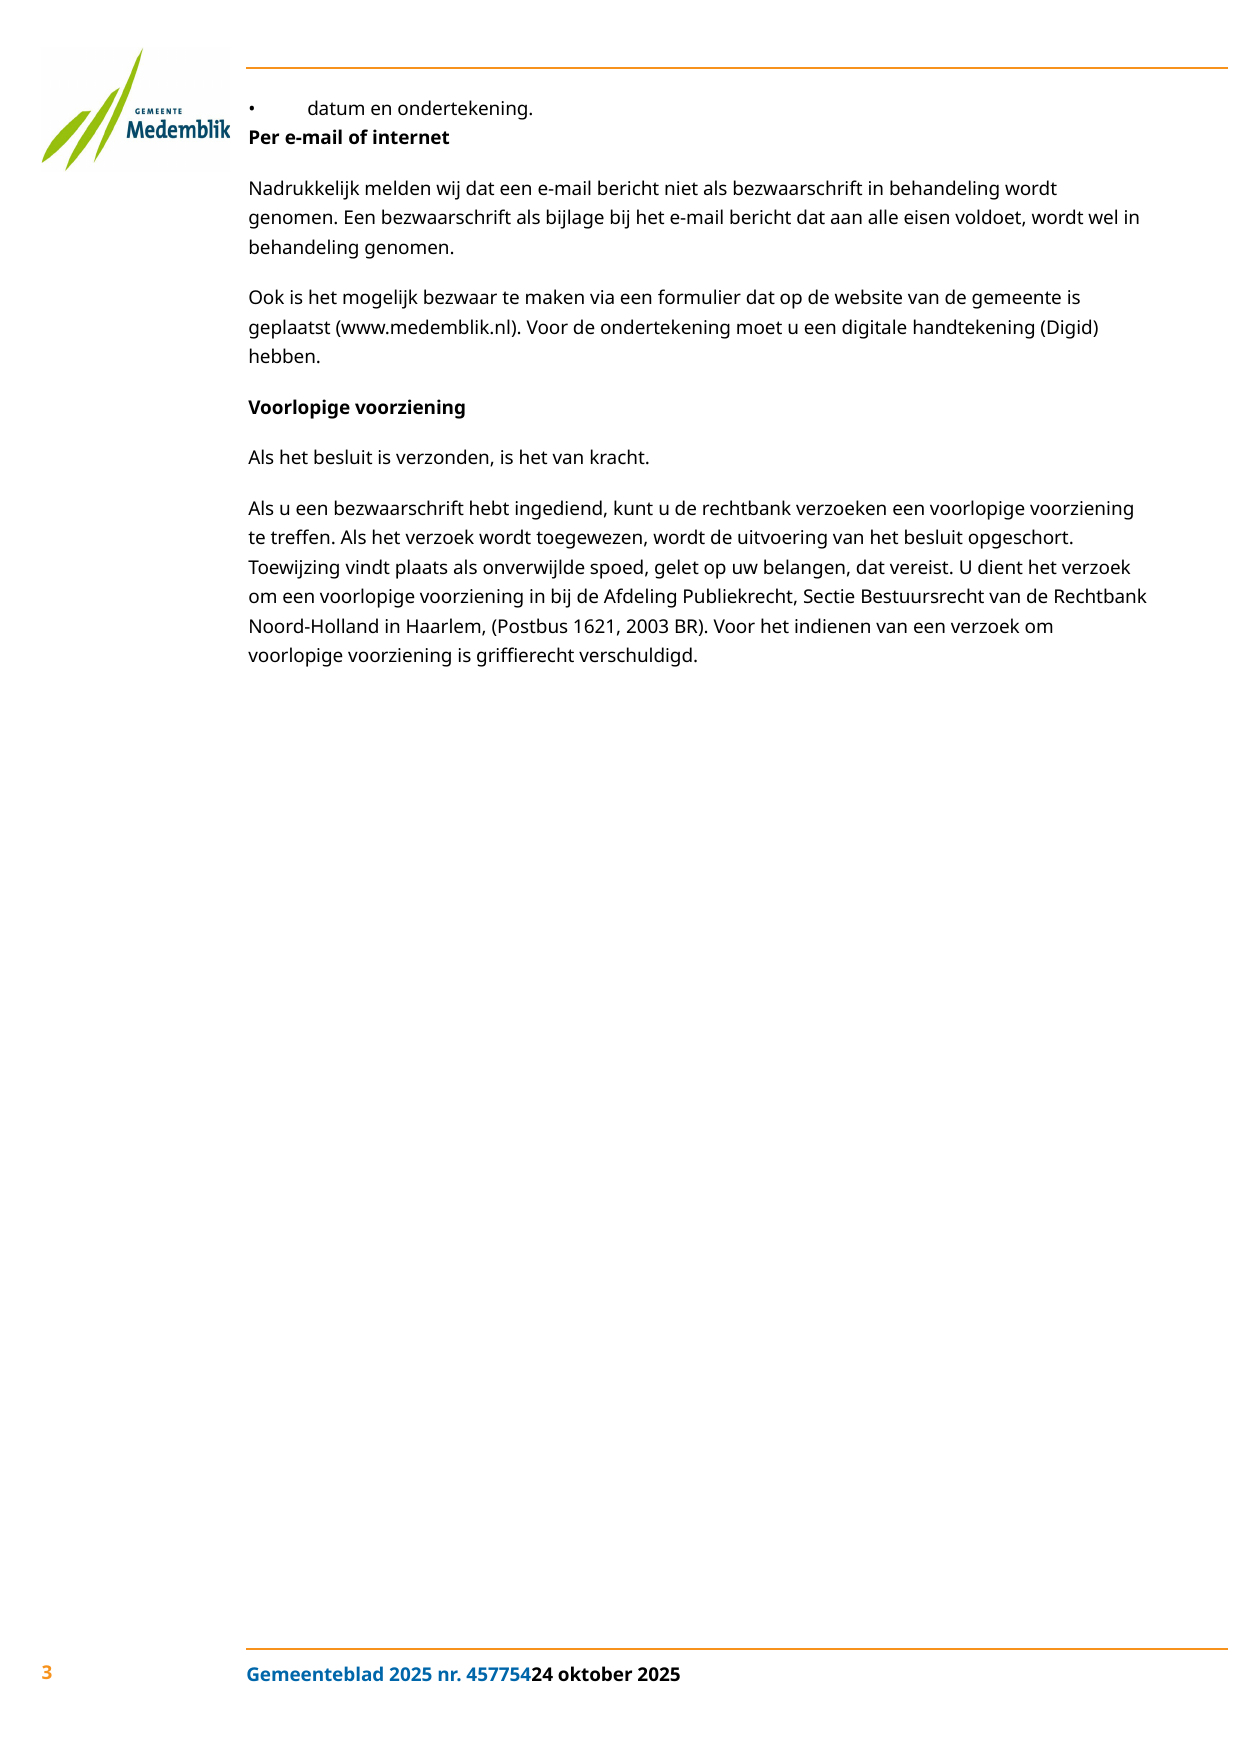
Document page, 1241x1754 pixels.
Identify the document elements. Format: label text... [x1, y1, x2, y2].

text Voorlopige voorziening [248, 394, 1152, 420]
list datum en ondertekening. [248, 95, 1152, 121]
text Per e-mail of internet [248, 124, 1152, 150]
text Als het besluit is verzonden, is het van kracht. [248, 444, 1152, 470]
text Als u een bezwaarschrift hebt ingediend, kunt u de rechtbank verzoeken een voorlopige voorziening te treffen. Als het verzoek wordt toegewezen, wordt de uitvoering van het besluit opgeschort. Toewijzing vindt plaats als onverwijlde spoed, gelet op uw belangen, dat vereist. U dient het verzoek om een voorlopige voorziening in bij de Afdeling Publiekrecht, Sectie Bestuursrecht van de Rechtbank Noord-Holland in Haarlem, (Postbus 1621, 2003 BR). Voor het indienen van een verzoek om voorlopige voorziening is griffierecht verschuldigd. [248, 495, 1152, 668]
text Nadrukkelijk melden wij dat een e-mail bericht niet als bezwaarschrift in behandeling wordt genomen. Een bezwaarschrift als bijlage bij het e-mail bericht dat aan alle eisen voldoet, wordt wel in behandeling genomen. [248, 175, 1152, 260]
picture [41, 47, 231, 172]
text Ook is het mogelijk bezwaar te maken via een formulier dat op de website van de gemeente is geplaatst (www.medemblik.nl). Voor de ondertekening moet u een digitale handtekening (Digid) hebben. [248, 284, 1152, 369]
